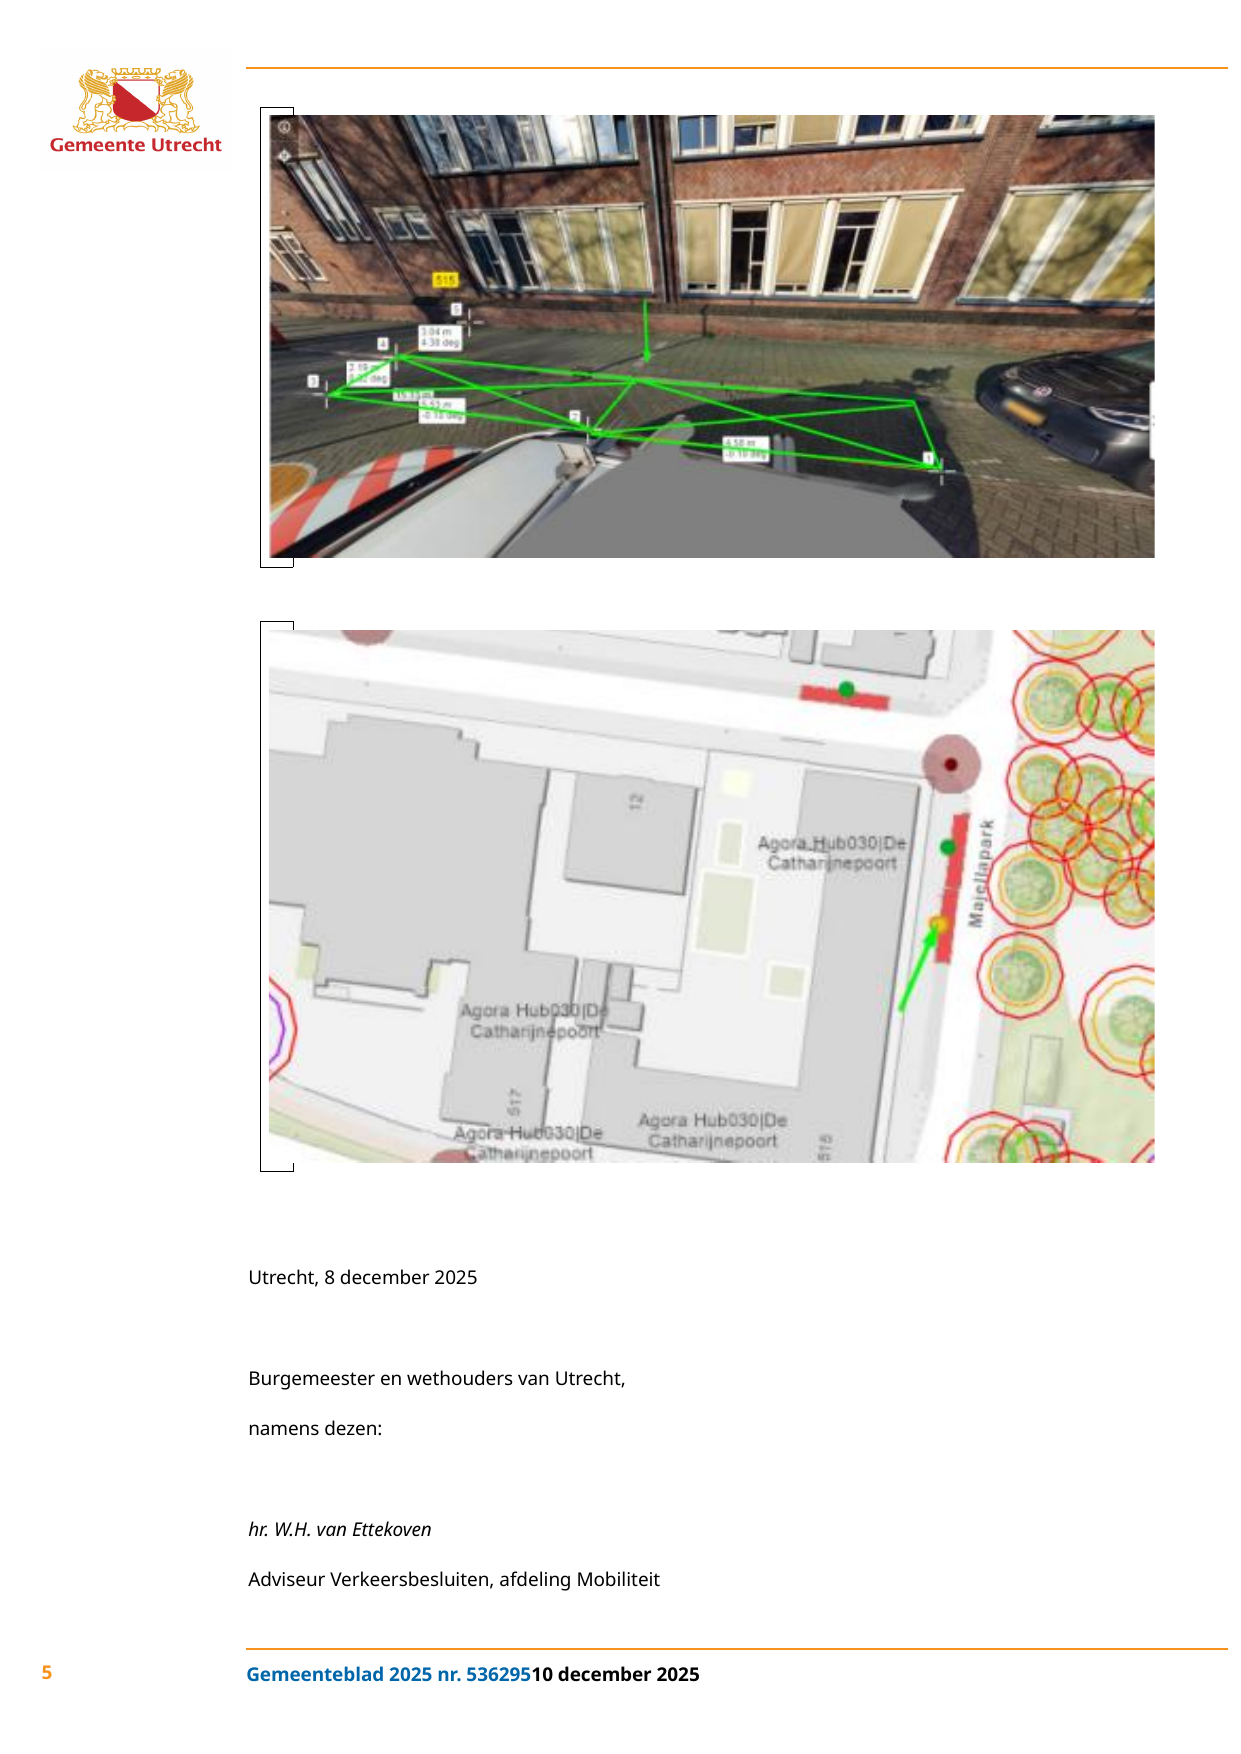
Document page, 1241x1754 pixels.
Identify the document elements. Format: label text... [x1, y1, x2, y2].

text Utrecht, 8 december 2025 [248, 1264, 1152, 1290]
text Burgemeester en wethouders van Utrecht, [248, 1365, 1152, 1391]
text hr. W.H. van Ettekoven [248, 1516, 1152, 1542]
picture [41, 47, 231, 172]
picture [268, 630, 1155, 1163]
text Adviseur Verkeersbesluiten, afdeling Mobiliteit [248, 1567, 1152, 1592]
picture [268, 115, 1155, 558]
text namens dezen: [248, 1415, 1152, 1441]
